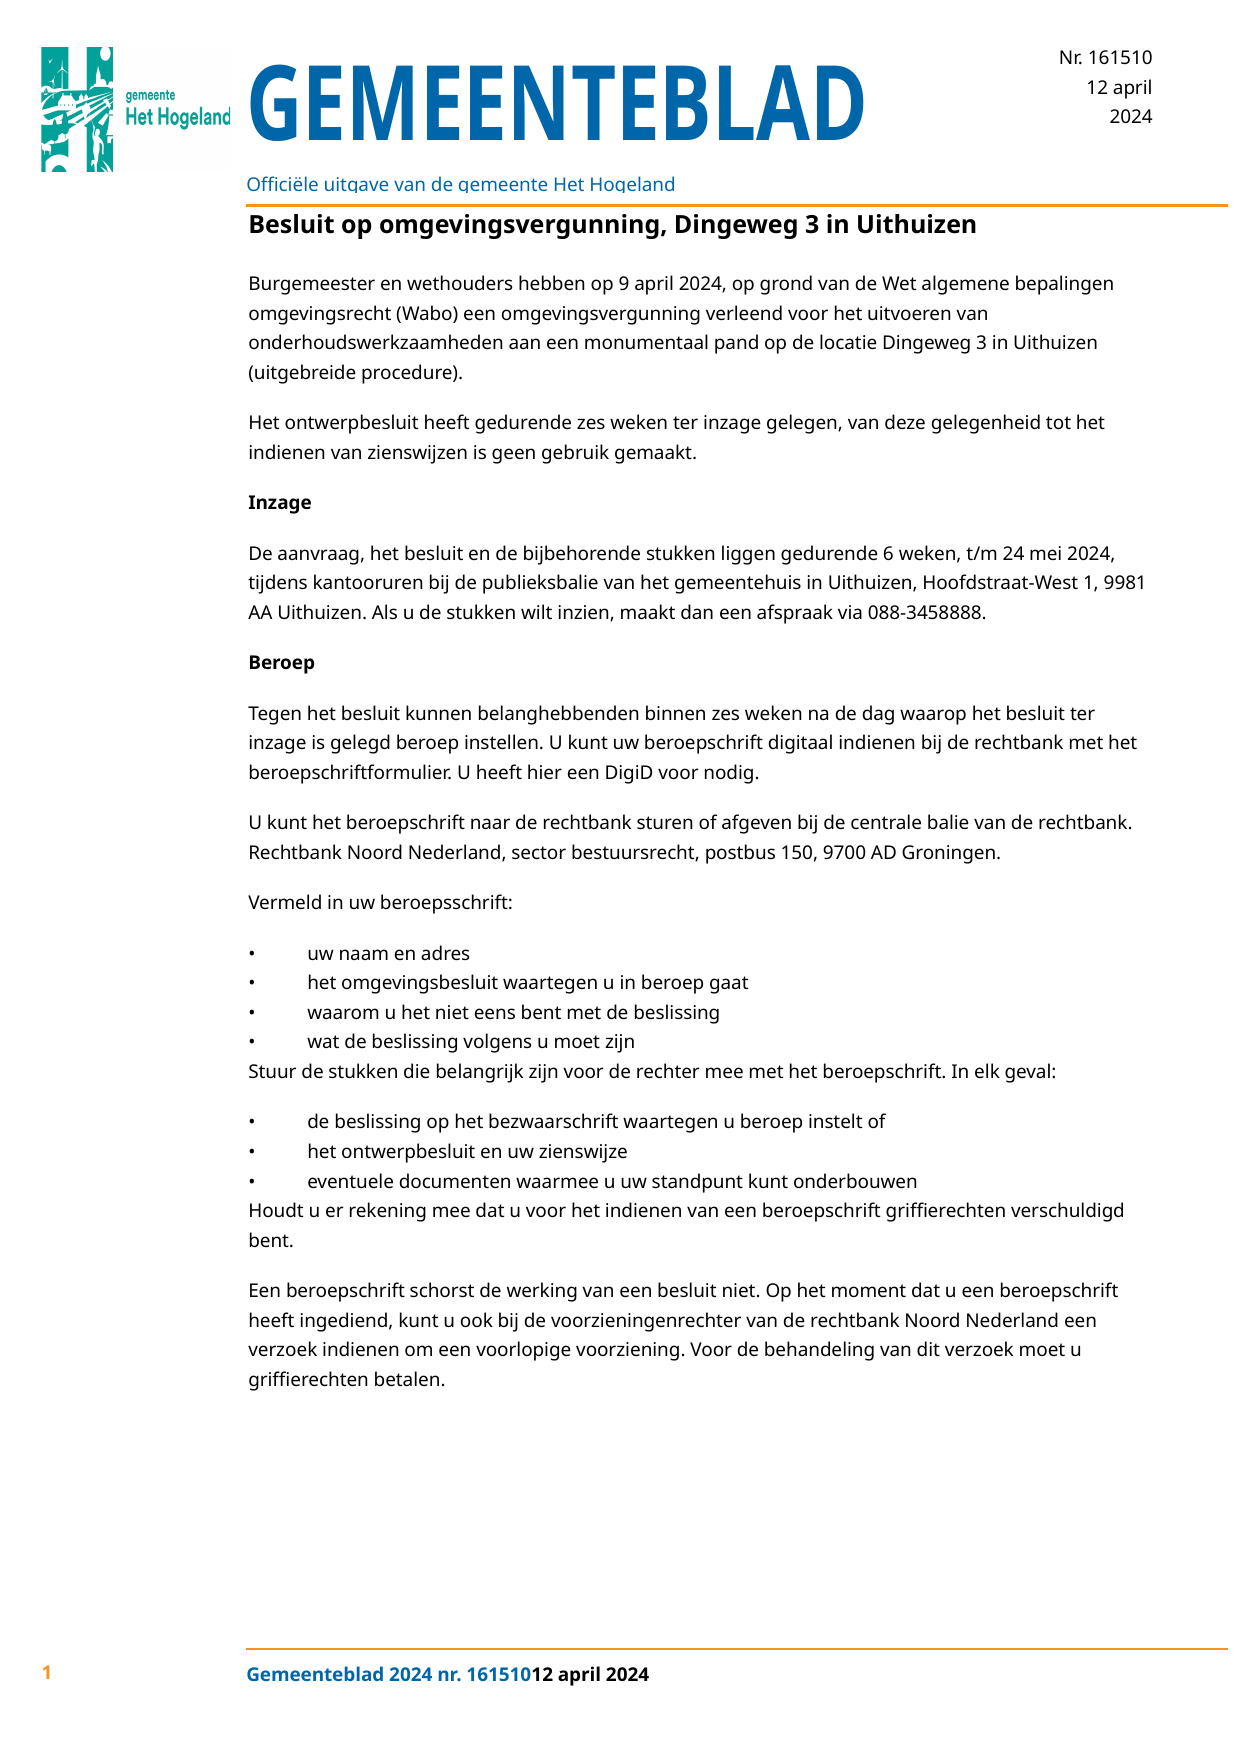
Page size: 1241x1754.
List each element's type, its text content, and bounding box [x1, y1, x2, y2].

text Vermeld in uw beroepsschrift: [248, 889, 1152, 915]
text Inzage [248, 489, 1152, 515]
list de beslissing op het bezwaarschrift waartegen u beroep instelt of [248, 1109, 1152, 1134]
text De aanvraag, het besluit en de bijbehorende stukken liggen gedurende 6 weken, t/m 24 mei 2024, tijdens kantooruren bij de publieksbalie van het gemeentehuis in Uithuizen, Hoofdstraat-West 1, 9981 AA Uithuizen. Als u de stukken wilt inzien, maakt dan een afspraak via 088-3458888. [248, 540, 1152, 625]
text U kunt het beroepschrift naar de rechtbank sturen of afgeven bij de centrale balie van de rechtbank. Rechtbank Noord Nederland, sector bestuursrecht, postbus 150, 9700 AD Groningen. [248, 809, 1152, 865]
text Tegen het besluit kunnen belanghebbenden binnen zes weken na de dag waarop het besluit ter inzage is gelegd beroep instellen. U kunt uw beroepschrift digitaal indienen bij de rechtbank met het beroepschriftformulier. U heeft hier een DigiD voor nodig. [248, 700, 1152, 785]
text Stuur de stukken die belangrijk zijn voor de rechter mee met het beroepschrift. In elk geval: [248, 1058, 1152, 1084]
list het ontwerpbesluit en uw zienswijze [248, 1138, 1152, 1164]
picture [41, 47, 231, 172]
text Houdt u er rekening mee dat u voor het indienen van een beroepschrift griffierechten verschuldigd bent. [248, 1197, 1152, 1253]
text Besluit op omgevingsvergunning, Dingeweg 3 in Uithuizen [248, 207, 1152, 241]
list uw naam en adres [248, 940, 1152, 966]
list wat de beslissing volgens u moet zijn [248, 1029, 1152, 1054]
text Het ontwerpbesluit heeft gedurende zes weken ter inzage gelegen, van deze gelegenheid tot het indienen van zienswijzen is geen gebruik gemaakt. [248, 409, 1152, 465]
text Een beroepschrift schorst de werking van een besluit niet. Op het moment dat u een beroepschrift heeft ingediend, kunt u ook bij de voorzieningenrechter van de rechtbank Noord Nederland een verzoek indienen om een voorlopige voorziening. Voor de behandeling van dit verzoek moet u griffierechten betalen. [248, 1277, 1152, 1392]
list eventuele documenten waarmee u uw standpunt kunt onderbouwen [248, 1168, 1152, 1193]
text Beroep [248, 649, 1152, 675]
text Burgemeester en wethouders hebben op 9 april 2024, op grond van de Wet algemene bepalingen omgevingsrecht (Wabo) een omgevingsvergunning verleend voor het uitvoeren van onderhoudswerkzaamheden aan een monumentaal pand op de locatie Dingeweg 3 in Uithuizen (uitgebreide procedure). [248, 270, 1152, 385]
list het omgevingsbesluit waartegen u in beroep gaat [248, 969, 1152, 995]
list waarom u het niet eens bent met de beslissing [248, 999, 1152, 1025]
